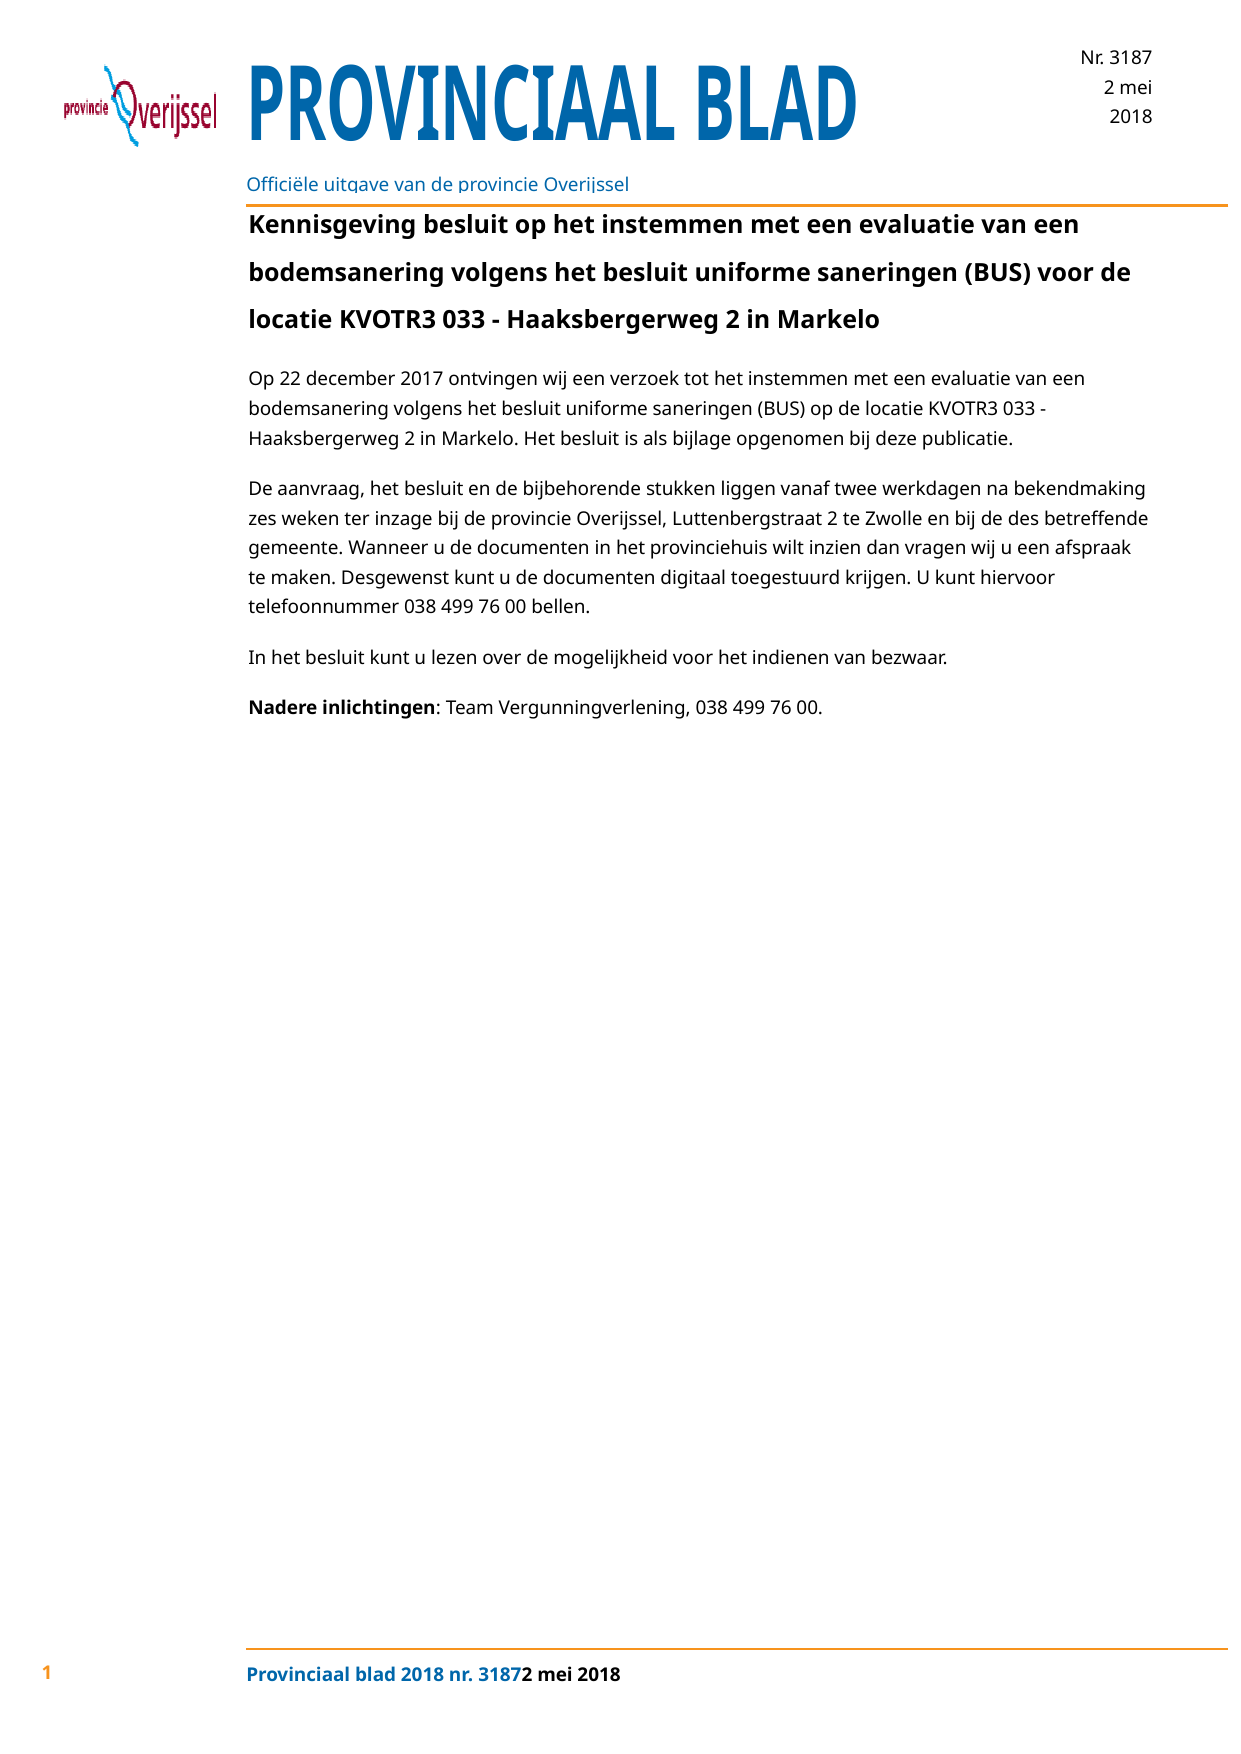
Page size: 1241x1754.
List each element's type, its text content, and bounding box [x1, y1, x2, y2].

text In het besluit kunt u lezen over de mogelijkheid voor het indienen van bezwaar. [248, 644, 1152, 669]
text Nadere inlichtingen: Team Vergunningverlening, 038 499 76 00. [248, 694, 1152, 720]
text Kennisgeving besluit op het instemmen met een evaluatie van een bodemsanering volgens het besluit uniforme saneringen (BUS) voor de locatie KVOTR3 033 - Haaksbergerweg 2 in Markelo [248, 207, 1152, 336]
picture [41, 47, 231, 172]
text Op 22 december 2017 ontvingen wij een verzoek tot het instemmen met een evaluatie van een bodemsanering volgens het besluit uniforme saneringen (BUS) op de locatie KVOTR3 033 - Haaksbergerweg 2 in Markelo. Het besluit is als bijlage opgenomen bij deze publicatie. [248, 366, 1152, 450]
text De aanvraag, het besluit en de bijbehorende stukken liggen vanaf twee werkdagen na bekendmaking zes weken ter inzage bij de provincie Overijssel, Luttenbergstraat 2 te Zwolle en bij de des betreffende gemeente. Wanneer u de documenten in het provinciehuis wilt inzien dan vragen wij u een afspraak te maken. Desgewenst kunt u de documenten digitaal toegestuurd krijgen. U kunt hiervoor telefoonnummer 038 499 76 00 bellen. [248, 475, 1152, 619]
